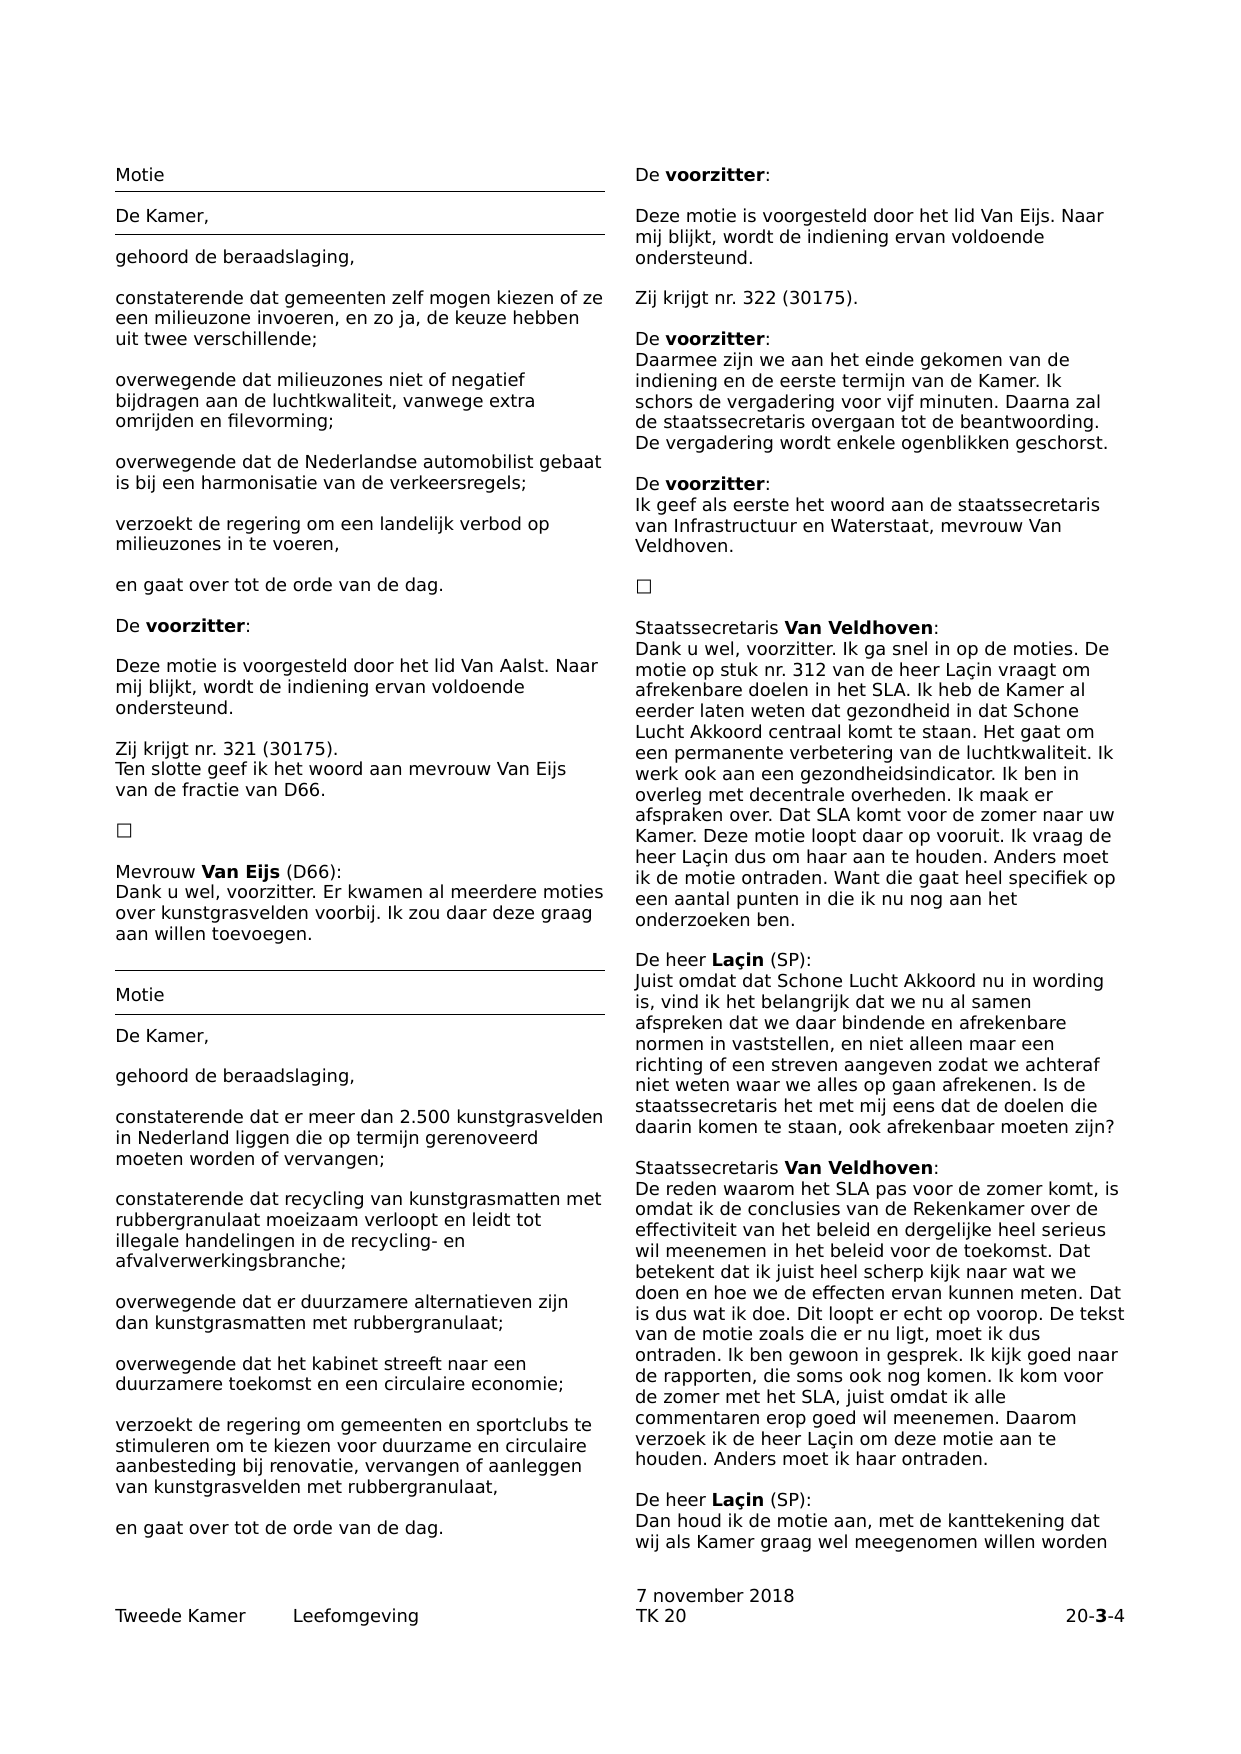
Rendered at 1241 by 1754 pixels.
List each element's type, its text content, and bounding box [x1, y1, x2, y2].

text Deze motie is voorgesteld door het lid Van Eijs. Naar mij blijkt, wordt de indiening ervan voldoende ondersteund. [635, 206, 1125, 268]
text overwegende dat milieuzones niet of negatief bijdragen aan de luchtkwaliteit, vanwege extra omrijden en filevorming; [115, 370, 605, 432]
text De heer Laçin (SP): [635, 950, 1125, 971]
text constaterende dat recycling van kunstgrasmatten met rubbergranulaat moeizaam verloopt en leidt tot illegale handelingen in de recycling- en afvalverwerkingsbranche; [115, 1189, 605, 1272]
text De voorzitter: [635, 474, 1125, 494]
text overwegende dat de Nederlandse automobilist gebaat is bij een harmonisatie van de verkeersregels; [115, 452, 605, 493]
text Daarmee zijn we aan het einde gekomen van de indiening en de eerste termijn van de Kamer. Ik schors de vergadering voor vijf minuten. Daarna zal de staatssecretaris overgaan tot de beantwoording. [635, 350, 1125, 433]
text Dank u wel, voorzitter. Er kwamen al meerdere moties over kunstgrasvelden voorbij. Ik zou daar deze graag aan willen toevoegen. [115, 882, 605, 945]
text overwegende dat er duurzamere alternatieven zijn dan kunstgrasmatten met rubbergranulaat; [115, 1292, 605, 1333]
text constaterende dat gemeenten zelf mogen kiezen of ze een milieuzone invoeren, en zo ja, de keuze hebben uit twee verschillende; [115, 287, 605, 350]
text Motie [115, 985, 605, 1005]
text Ten slotte geef ik het woord aan mevrouw Van Eijs van de fractie van D66. [115, 759, 605, 801]
text Deze motie is voorgesteld door het lid Van Aalst. Naar mij blijkt, wordt de indiening ervan voldoende ondersteund. [115, 656, 605, 718]
text ⬜ [115, 821, 605, 842]
text ⬜ [635, 577, 1125, 598]
text De heer Laçin (SP): [635, 1490, 1125, 1511]
text Motie [115, 165, 605, 186]
text Staatssecretaris Van Veldhoven: [635, 1158, 1125, 1178]
text overwegende dat het kabinet streeft naar een duurzamere toekomst en een circulaire economie; [115, 1353, 605, 1395]
text Zij krijgt nr. 322 (30175). [635, 288, 1125, 309]
text De Kamer, [115, 1025, 605, 1046]
text en gaat over tot de orde van de dag. [115, 575, 605, 596]
text gehoord de beraadslaging, [115, 1066, 605, 1087]
text De voorzitter: [635, 329, 1125, 350]
text verzoekt de regering om een landelijk verbod op milieuzones in te voeren, [115, 513, 605, 555]
text De Kamer, [115, 206, 605, 227]
text en gaat over tot de orde van de dag. [115, 1518, 605, 1538]
text De reden waarom het SLA pas voor de zomer komt, is omdat ik de conclusies van de Rekenkamer over de effectiviteit van het beleid en dergelijke heel serieus wil meenemen in het beleid voor de toekomst. Dat betekent dat ik juist heel scherp kijk naar wat we doen en hoe we de effecten ervan kunnen meten. Dat is dus wat ik doe. Dit loopt er echt op voorop. De tekst van de motie zoals die er nu ligt, moet ik dus ontraden. Ik ben gewoon in gesprek. Ik kijk goed naar de rapporten, die soms ook nog komen. Ik kom voor de zomer met het SLA, juist omdat ik alle commentaren erop goed wil meenemen. Daarom verzoek ik de heer Laçin om deze motie aan te houden. Anders moet ik haar ontraden. [635, 1178, 1125, 1470]
text Juist omdat dat Schone Lucht Akkoord nu in wording is, vind ik het belangrijk dat we nu al samen afspreken dat we daar bindende en afrekenbare normen in vaststellen, en niet alleen maar een richting of een streven aangeven zodat we achteraf niet weten waar we alles op gaan afrekenen. Is de staatssecretaris het met mij eens dat de doelen die daarin komen te staan, ook afrekenbaar moeten zijn? [635, 971, 1125, 1138]
text Dank u wel, voorzitter. Ik ga snel in op de moties. De motie op stuk nr. 312 van de heer Laçin vraagt om afrekenbare doelen in het SLA. Ik heb de Kamer al eerder laten weten dat gezondheid in dat Schone Lucht Akkoord centraal komt te staan. Het gaat om een permanente verbetering van de luchtkwaliteit. Ik werk ook aan een gezondheidsindicator. Ik ben in overleg met decentrale overheden. Ik maak er afspraken over. Dat SLA komt voor de zomer naar uw Kamer. Deze motie loopt daar op vooruit. Ik vraag de heer Laçin dus om haar aan te houden. Anders moet ik de motie ontraden. Want die gaat heel specifiek op een aantal punten in die ik nu nog aan het onderzoeken ben. [635, 638, 1125, 930]
text Mevrouw Van Eijs (D66): [115, 862, 605, 882]
text Staatssecretaris Van Veldhoven: [635, 618, 1125, 638]
text Ik geef als eerste het woord aan de staatssecretaris van Infrastructuur en Waterstaat, mevrouw Van Veldhoven. [635, 494, 1125, 557]
text Zij krijgt nr. 321 (30175). [115, 738, 605, 759]
text De voorzitter: [115, 616, 605, 636]
text constaterende dat er meer dan 2.500 kunstgrasvelden in Nederland liggen die op termijn gerenoveerd moeten worden of vervangen; [115, 1107, 605, 1169]
text verzoekt de regering om gemeenten en sportclubs te stimuleren om te kiezen voor duurzame en circulaire aanbesteding bij renovatie, vervangen of aanleggen van kunstgrasvelden met rubbergranulaat, [115, 1415, 605, 1498]
text Dan houd ik de motie aan, met de kanttekening dat wij als Kamer graag wel meegenomen willen worden [635, 1511, 1125, 1552]
text De vergadering wordt enkele ogenblikken geschorst. [635, 433, 1125, 454]
text gehoord de beraadslaging, [115, 247, 605, 267]
text De voorzitter: [635, 165, 1125, 186]
